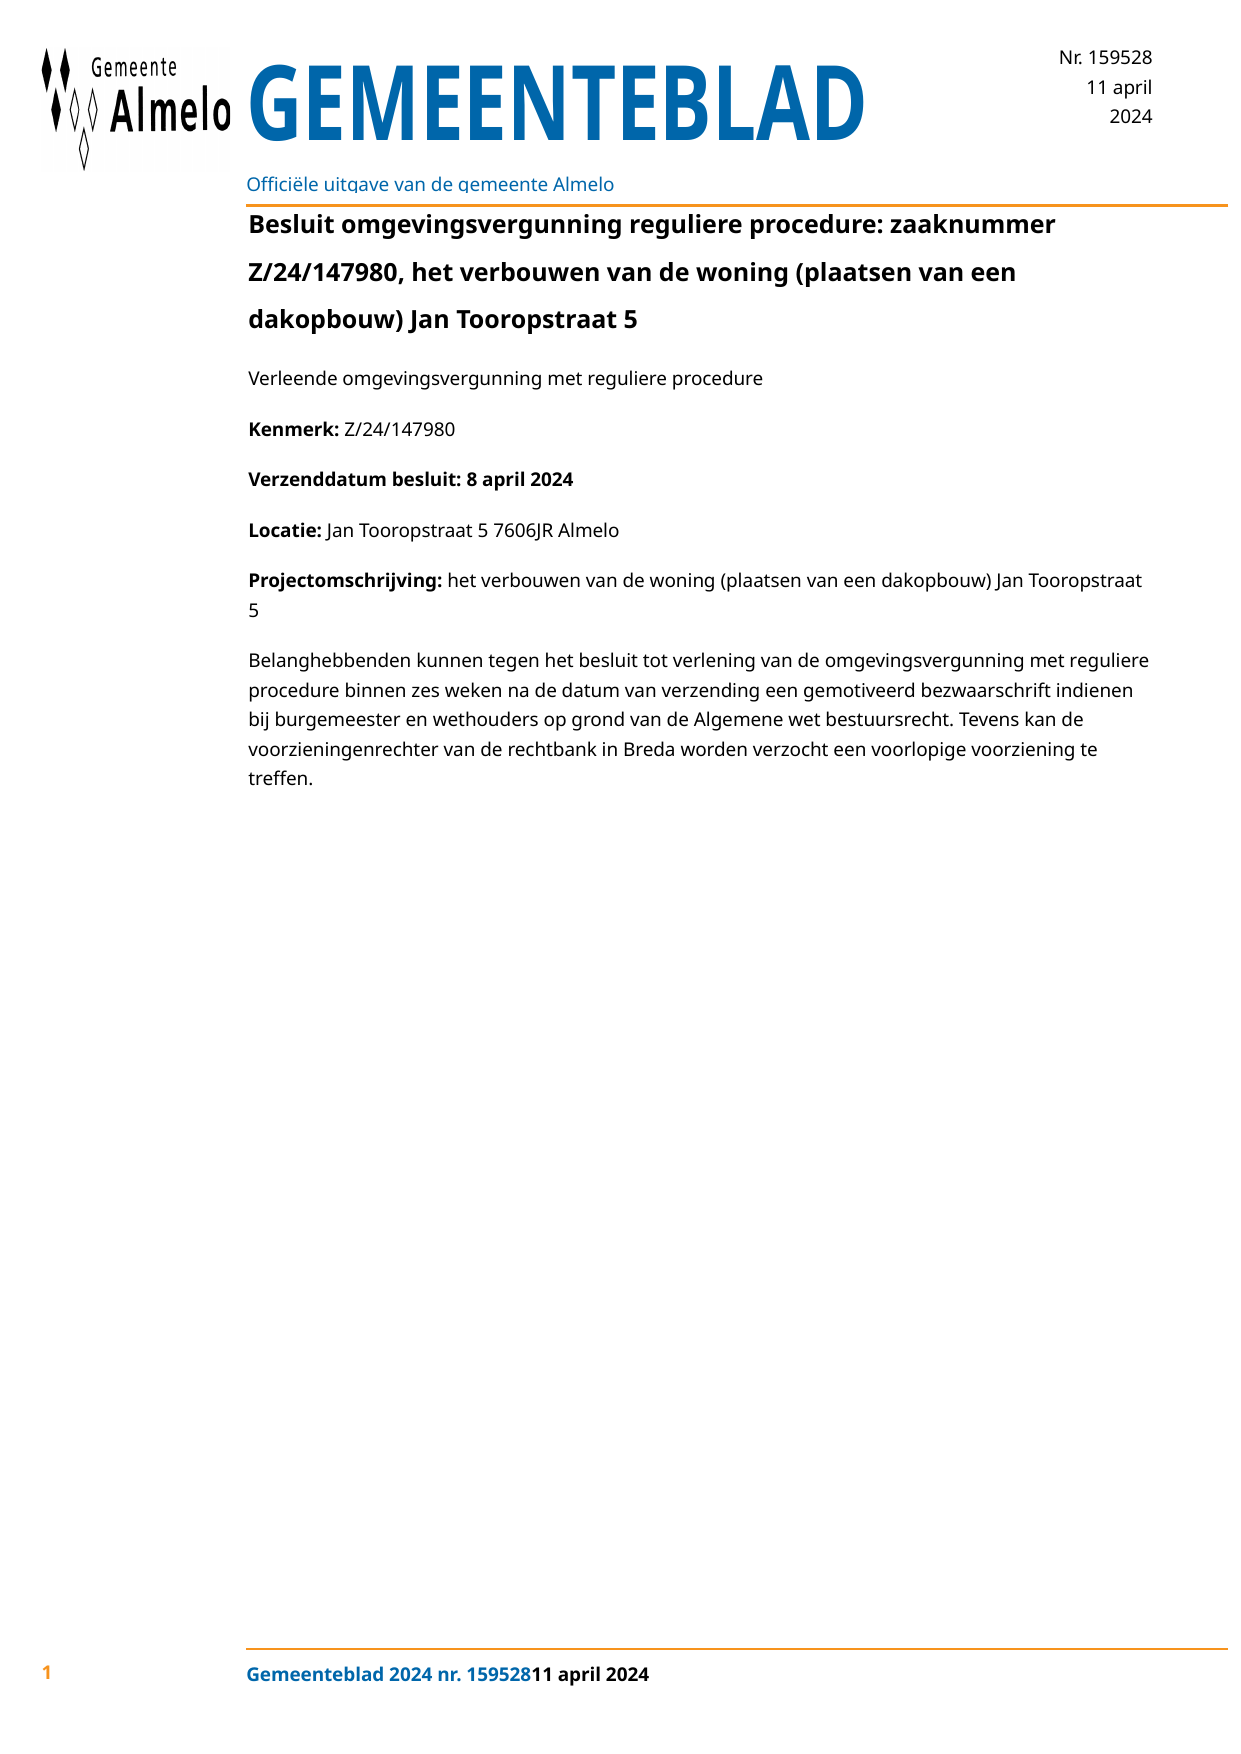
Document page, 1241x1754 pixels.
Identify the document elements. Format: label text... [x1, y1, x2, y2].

text Projectomschrijving: het verbouwen van de woning (plaatsen van een dakopbouw) Jan Tooropstraat 5 [248, 567, 1152, 622]
picture [41, 47, 231, 172]
text Verzenddatum besluit: 8 april 2024 [248, 466, 1152, 492]
text Verleende omgevingsvergunning met reguliere procedure [248, 366, 1152, 391]
text Besluit omgevingsvergunning reguliere procedure: zaaknummer Z/24/147980, het verbouwen van de woning (plaatsen van een dakopbouw) Jan Tooropstraat 5 [248, 207, 1152, 336]
text Belanghebbenden kunnen tegen het besluit tot verlening van de omgevingsvergunning met reguliere procedure binnen zes weken na de datum van verzending een gemotiveerd bezwaarschrift indienen bij burgemeester en wethouders op grond van de Algemene wet bestuursrecht. Tevens kan de voorzieningenrechter van de rechtbank in Breda worden verzocht een voorlopige voorziening te treffen. [248, 647, 1152, 791]
text Kenmerk: Z/24/147980 [248, 416, 1152, 442]
text Locatie: Jan Tooropstraat 5 7606JR Almelo [248, 517, 1152, 542]
